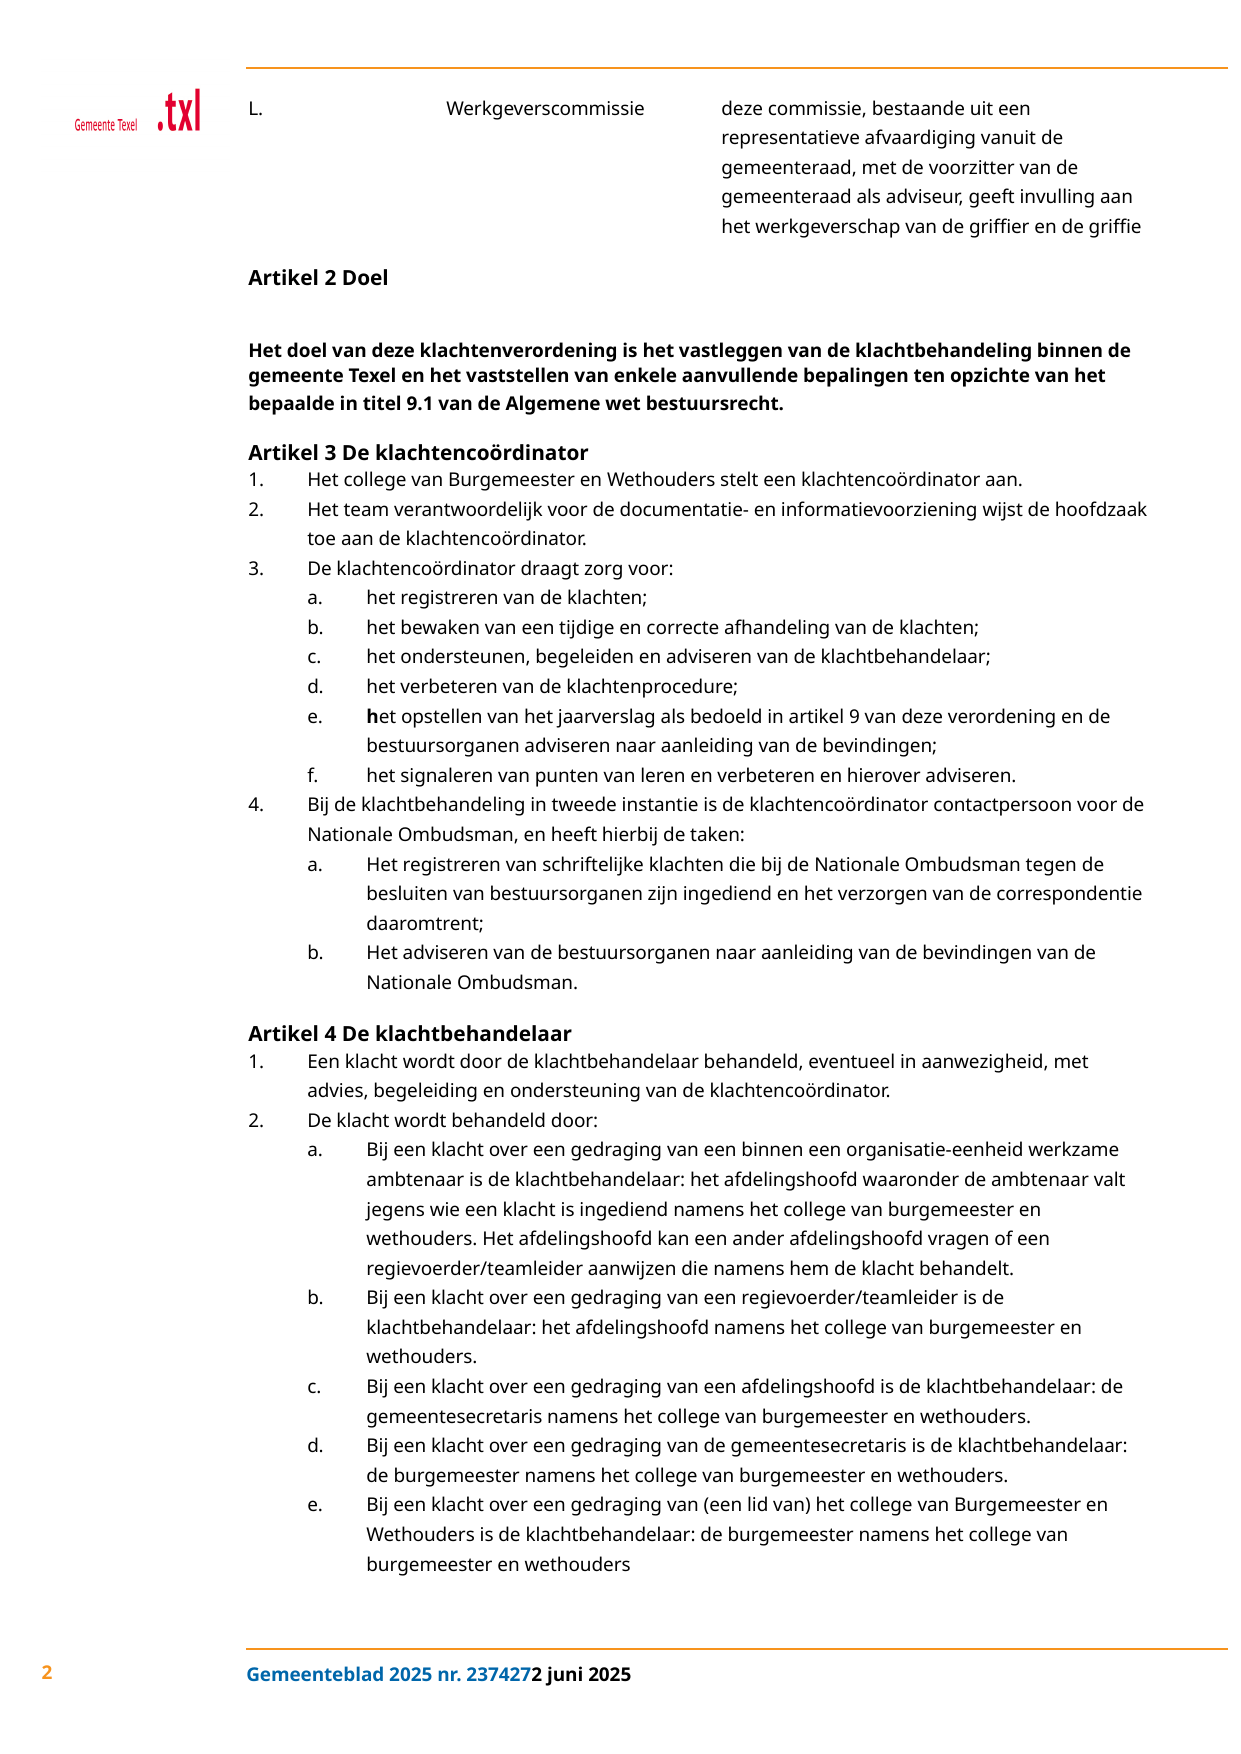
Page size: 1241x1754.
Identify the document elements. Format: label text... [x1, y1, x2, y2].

list het registreren van de klachten; [307, 584, 1152, 610]
table_cell Werkgeverscommissie [446, 95, 721, 239]
table_cell deze commissie, bestaande uit een representatieve afvaardiging vanuit de gemeenteraad, met de voorzitter van de gemeenteraad als adviseur, geeft invulling aan het werkgeverschap van de griffier en de griffie [721, 95, 1152, 239]
table_cell L. [248, 95, 446, 239]
list Bij een klacht over een gedraging van de gemeentesecretaris is de klachtbehandelaar: de burgemeester namens het college van burgemeester en wethouders. [307, 1432, 1152, 1488]
list Bij een klacht over een gedraging van (een lid van) het college van Burgemeester en Wethouders is de klachtbehandelaar: de burgemeester namens het college van burgemeester en wethouders [307, 1492, 1152, 1577]
list Bij een klacht over een gedraging van een afdelingshoofd is de klachtbehandelaar: de gemeentesecretaris namens het college van burgemeester en wethouders. [307, 1373, 1152, 1429]
picture [41, 47, 231, 172]
text Artikel 2 Doel [248, 263, 1152, 291]
list Bij een klacht over een gedraging van een regievoerder/teamleider is de klachtbehandelaar: het afdelingshoofd namens het college van burgemeester en wethouders. [307, 1284, 1152, 1369]
list Het team verantwoordelijk voor de documentatie- en informatievoorziening wijst de hoofdzaak toe aan de klachtencoördinator. [248, 496, 1152, 551]
list Het registreren van schriftelijke klachten die bij de Nationale Ombudsman tegen de besluiten van bestuursorganen zijn ingediend en het verzorgen van de correspondentie daaromtrent; [307, 851, 1152, 936]
list Bij een klacht over een gedraging van een binnen een organisatie-eenheid werkzame ambtenaar is de klachtbehandelaar: het afdelingshoofd waaronder de ambtenaar valt jegens wie een klacht is ingediend namens het college van burgemeester en wethouders. Het afdelingshoofd kan een ander afdelingshoofd vragen of een regievoerder/teamleider aanwijzen die namens hem de klacht behandelt. [307, 1137, 1152, 1281]
text Artikel 4 De klachtbehandelaar [248, 1019, 1152, 1048]
list Bij de klachtbehandeling in tweede instantie is de klachtencoördinator contactpersoon voor de Nationale Ombudsman, en heeft hierbij de taken: [248, 792, 1152, 847]
text Het doel van deze klachtenverordening is het vastleggen van de klachtbehandeling binnen de gemeente Texel en het vaststellen van enkele aanvullende bepalingen ten opzichte van het bepaalde in titel 9.1 van de Algemene wet bestuursrecht. [248, 337, 1152, 417]
text Artikel 3 De klachtencoördinator [248, 438, 1152, 466]
list het opstellen van het jaarverslag als bedoeld in artikel 9 van deze verordening en de bestuursorganen adviseren naar aanleiding van de bevindingen; [307, 703, 1152, 758]
list het signaleren van punten van leren en verbeteren en hierover adviseren. [307, 762, 1152, 788]
list De klacht wordt behandeld door: [248, 1107, 1152, 1133]
list Het college van Burgemeester en Wethouders stelt een klachtencoördinator aan. [248, 466, 1152, 492]
list het ondersteunen, begeleiden en adviseren van de klachtbehandelaar; [307, 644, 1152, 669]
list het bewaken van een tijdige en correcte afhandeling van de klachten; [307, 614, 1152, 640]
list Een klacht wordt door de klachtbehandelaar behandeld, eventueel in aanwezigheid, met advies, begeleiding en ondersteuning van de klachtencoördinator. [248, 1048, 1152, 1103]
list De klachtencoördinator draagt zorg voor: [248, 555, 1152, 581]
list Het adviseren van de bestuursorganen naar aanleiding van de bevindingen van de Nationale Ombudsman. [307, 939, 1152, 995]
list het verbeteren van de klachtenprocedure; [307, 673, 1152, 699]
